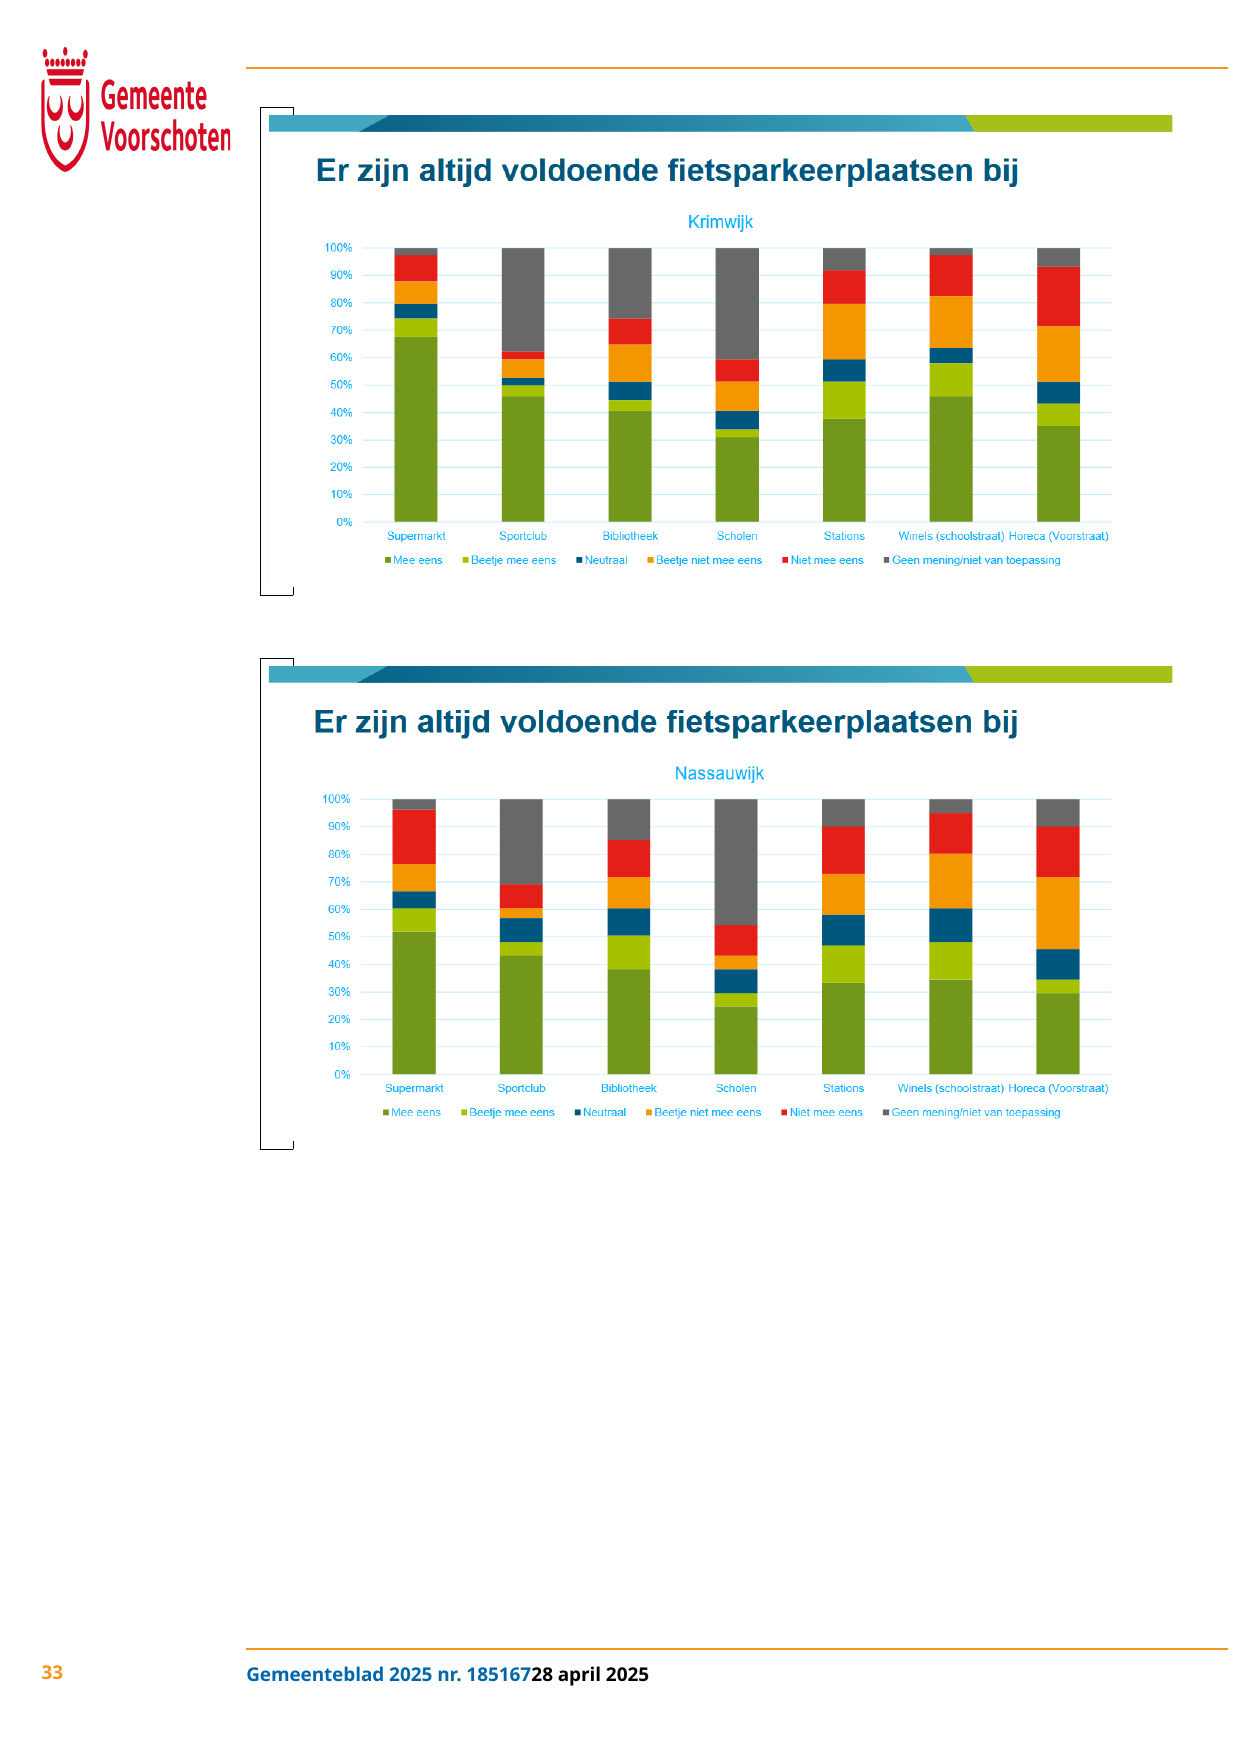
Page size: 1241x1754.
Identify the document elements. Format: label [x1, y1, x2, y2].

picture [268, 666, 1173, 1141]
picture [268, 115, 1173, 587]
picture [41, 47, 231, 172]
